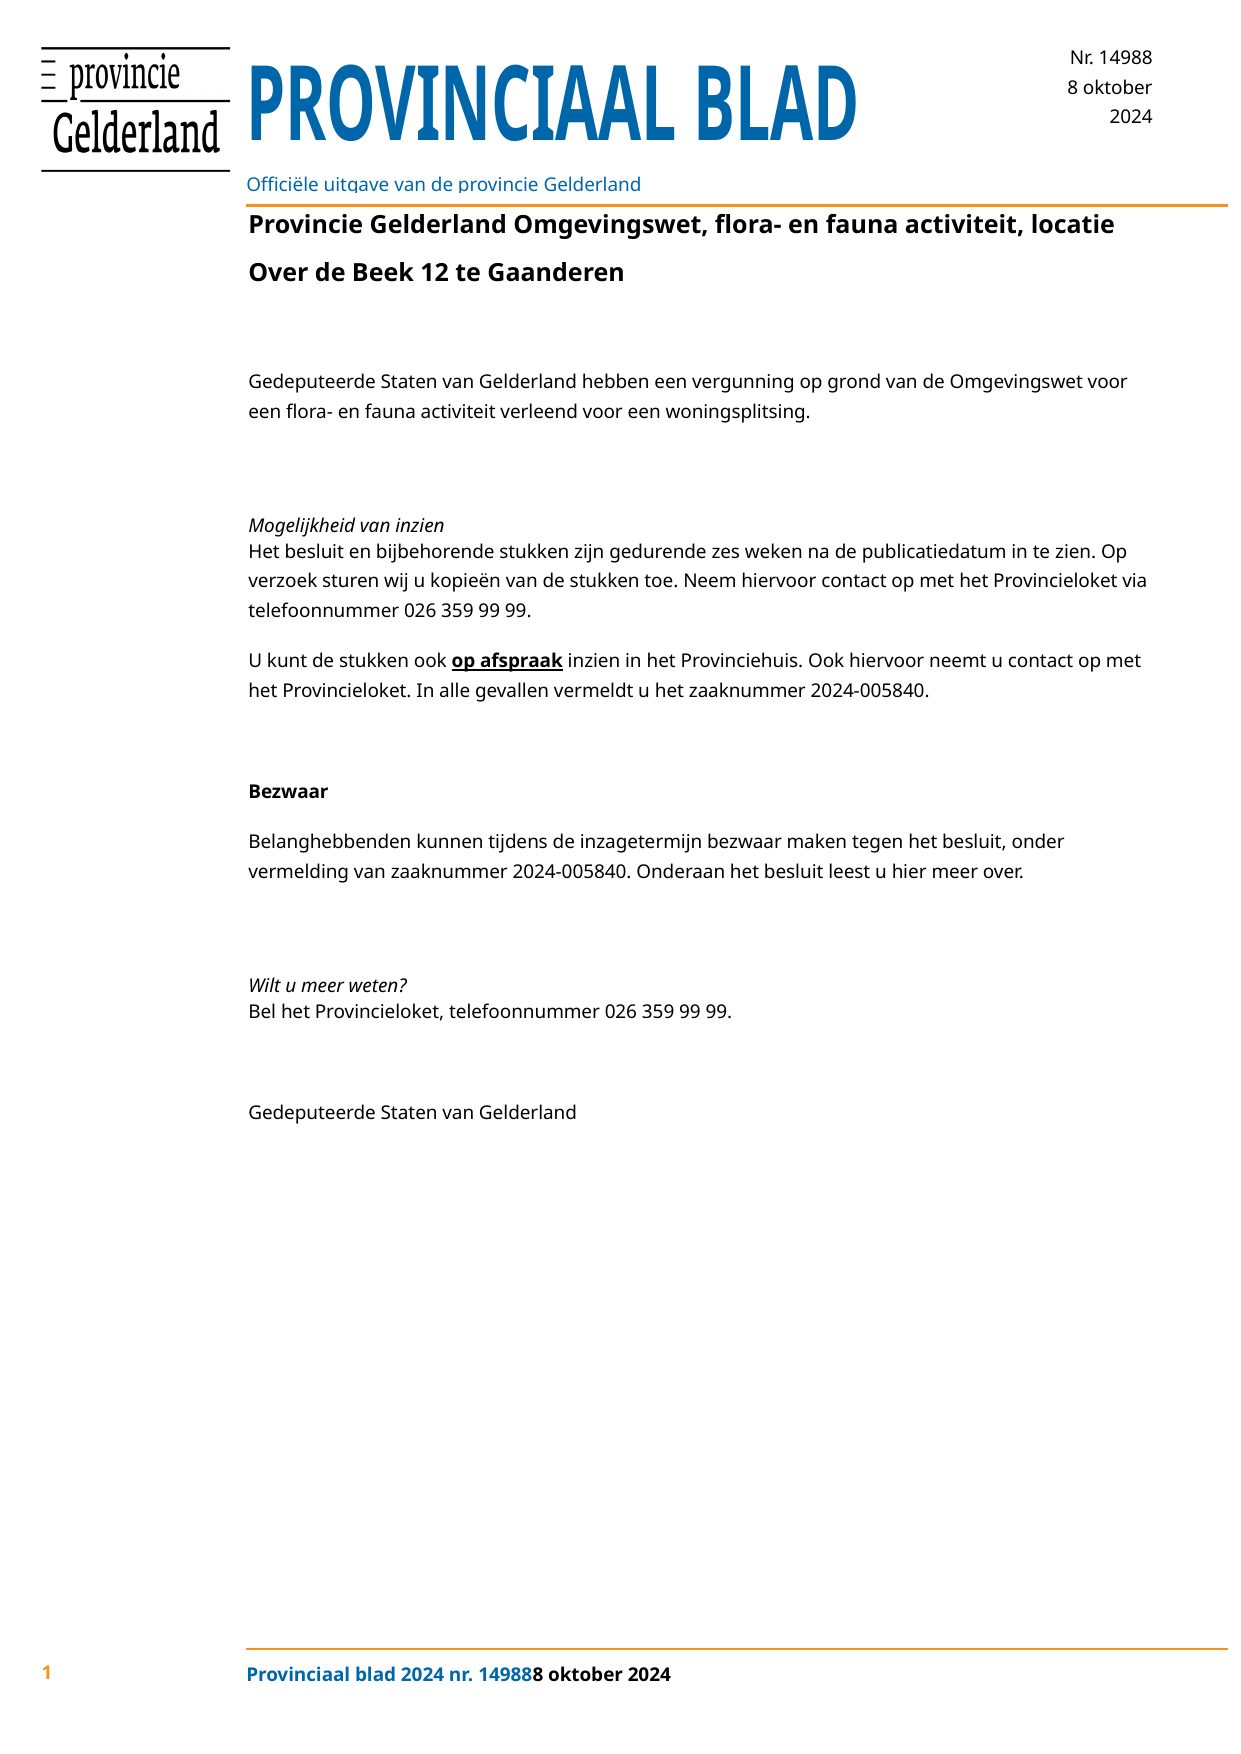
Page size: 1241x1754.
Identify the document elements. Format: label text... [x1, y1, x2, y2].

picture [41, 47, 231, 172]
text Mogelijkheid van inzien [248, 512, 1152, 538]
text U kunt de stukken ook op afspraak inzien in het Provinciehuis. Ook hiervoor neemt u contact op met het Provincieloket. In alle gevallen vermeldt u het zaaknummer 2024-005840. [248, 648, 1152, 703]
text Gedeputeerde Staten van Gelderland hebben een vergunning op grond van de Omgevingswet voor een flora- en fauna activiteit verleend voor een woningsplitsing. [248, 368, 1152, 424]
text Bezwaar [248, 778, 1152, 804]
text Wilt u meer weten? [248, 972, 1152, 998]
text Provincie Gelderland Omgevingswet, flora- en fauna activiteit, locatie Over de Beek 12 te Gaanderen [248, 207, 1152, 288]
text Gedeputeerde Staten van Gelderland [248, 1099, 1152, 1125]
text Bel het Provincieloket, telefoonnummer 026 359 99 99. [248, 998, 1152, 1024]
text Belanghebbenden kunnen tijdens de inzagetermijn bezwaar maken tegen het besluit, onder vermelding van zaaknummer 2024-005840. Onderaan het besluit leest u hier meer over. [248, 828, 1152, 884]
text Het besluit en bijbehorende stukken zijn gedurende zes weken na de publicatiedatum in te zien. Op verzoek sturen wij u kopieën van de stukken toe. Neem hiervoor contact op met het Provincieloket via telefoonnummer 026 359 99 99. [248, 538, 1152, 623]
